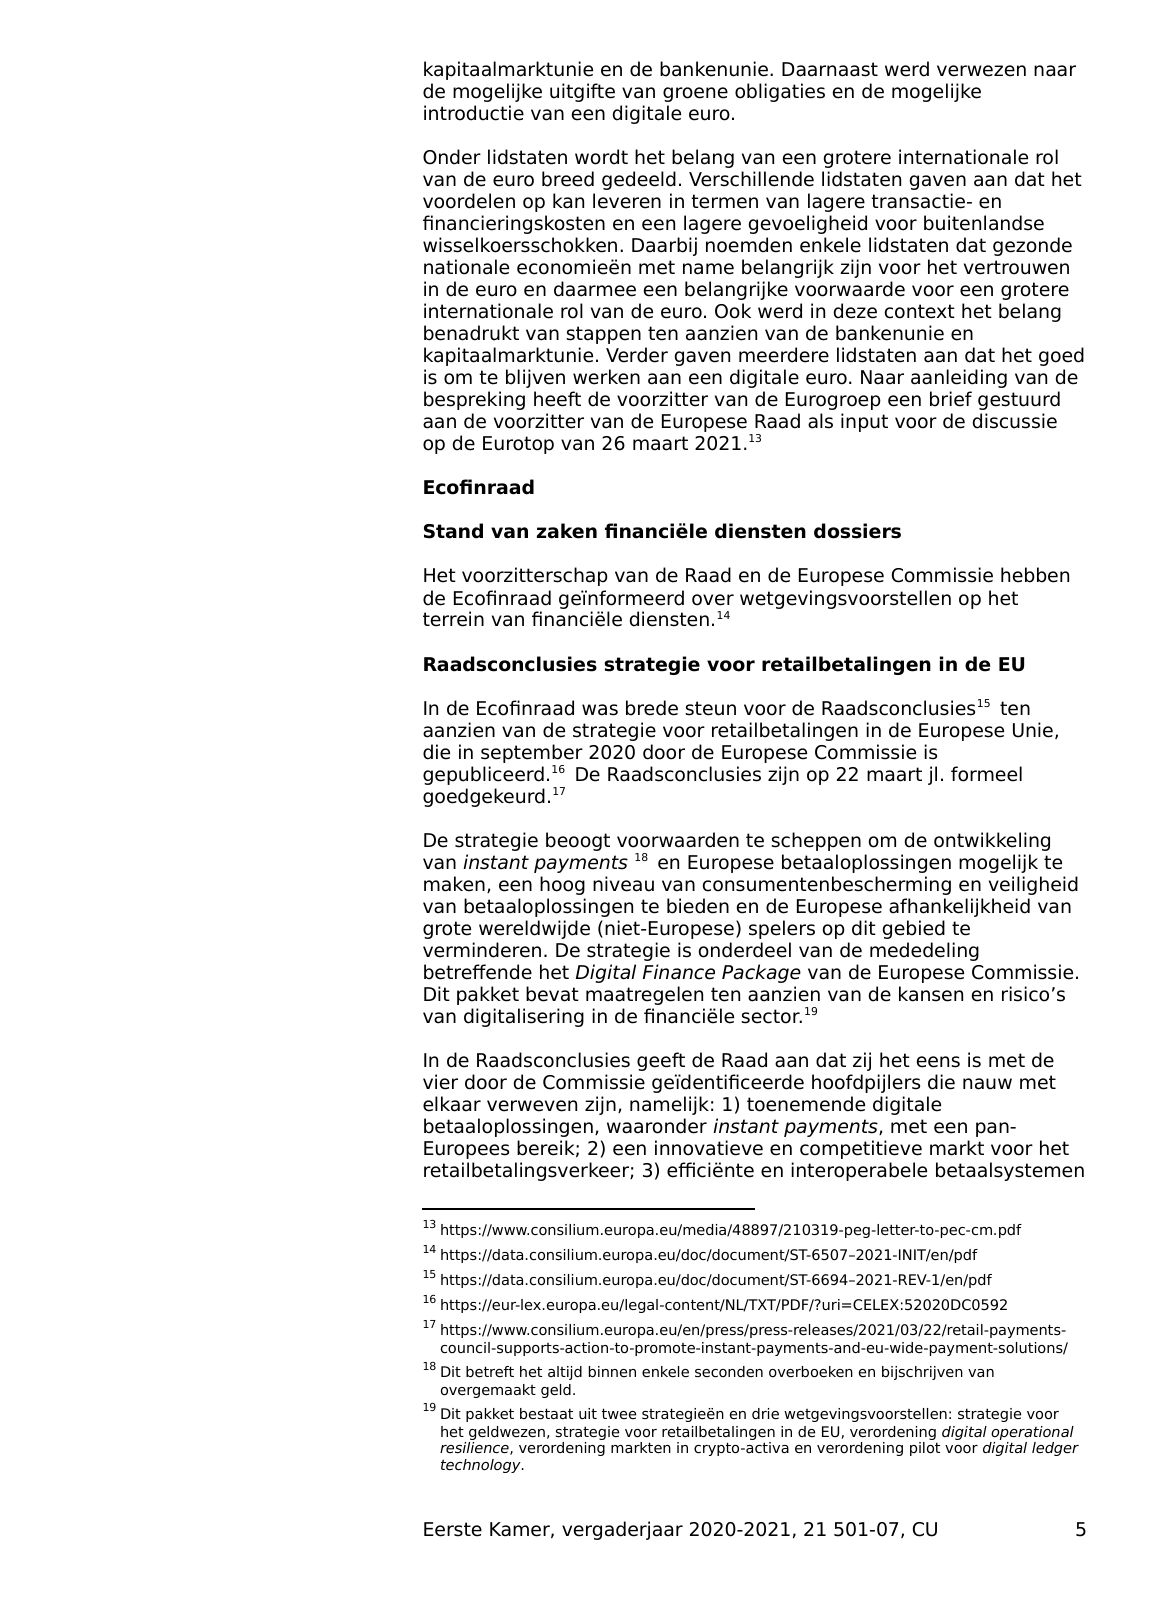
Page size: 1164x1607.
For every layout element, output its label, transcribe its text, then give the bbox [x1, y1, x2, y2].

text De strategie beoogt voorwaarden te scheppen om de ontwikkeling van instant payments en Europese betaaloplossingen mogelijk te maken, een hoog niveau van consumentenbescherming en veiligheid van betaaloplossingen te bieden en de Europese afhankelijkheid van grote wereldwijde (niet-Europese) spelers op dit gebied te verminderen. De strategie is onderdeel van de mededeling betreffende het Digital Finance Package van de Europese Commissie. Dit pakket bevat maatregelen ten aanzien van de kansen en risico’s van digitalisering in de financiële sector. [422, 830, 1087, 1028]
text Het voorzitterschap van de Raad en de Europese Commissie hebben de Ecofinraad geïnformeerd over wetgevingsvoorstellen op het terrein van financiële diensten. [422, 565, 1087, 631]
subtitle Ecofinraad [422, 477, 1087, 499]
text https://data.consilium.europa.eu/doc/document/ST-6694–2021-REV-1/en/pdf [422, 1268, 1087, 1290]
text In de Ecofinraad was brede steun voor de Raadsconclusies ten aanzien van de strategie voor retailbetalingen in de Europese Unie, die in september 2020 door de Europese Commissie is gepubliceerd. De Raadsconclusies zijn op 22 maart jl. formeel goedgekeurd. [422, 698, 1087, 808]
subtitle Raadsconclusies strategie voor retailbetalingen in de EU [422, 653, 1087, 676]
text Dit pakket bestaat uit twee strategieën en drie wetgevingsvoorstellen: strategie voor het geldwezen, strategie voor retailbetalingen in de EU, verordening digital operational resilience, verordening markten in crypto-activa en verordening pilot voor digital ledger technology. [422, 1402, 1087, 1474]
text https://data.consilium.europa.eu/doc/document/ST-6507–2021-INIT/en/pdf [422, 1243, 1087, 1265]
subtitle Stand van zaken financiële diensten dossiers [422, 521, 1087, 543]
text Onder lidstaten wordt het belang van een grotere internationale rol van de euro breed gedeeld. Verschillende lidstaten gaven aan dat het voordelen op kan leveren in termen van lagere transactie- en financieringskosten en een lagere gevoeligheid voor buitenlandse wisselkoersschokken. Daarbij noemden enkele lidstaten dat gezonde nationale economieën met name belangrijk zijn voor het vertrouwen in de euro en daarmee een belangrijke voorwaarde voor een grotere internationale rol van de euro. Ook werd in deze context het belang benadrukt van stappen ten aanzien van de bankenunie en kapitaalmarktunie. Verder gaven meerdere lidstaten aan dat het goed is om te blijven werken aan een digitale euro. Naar aanleiding van de bespreking heeft de voorzitter van de Eurogroep een brief gestuurd aan de voorzitter van de Europese Raad als input voor de discussie op de Eurotop van 26 maart 2021. [422, 147, 1087, 455]
text https://www.consilium.europa.eu/media/48897/210319-peg-letter-to-pec-cm.pdf [422, 1218, 1087, 1240]
text In de Raadsconclusies geeft de Raad aan dat zij het eens is met de vier door de Commissie geïdentificeerde hoofdpijlers die nauw met elkaar verweven zijn, namelijk: 1) toenemende digitale betaaloplossingen, waaronder instant payments, met een pan-Europees bereik; 2) een innovatieve en competitieve markt voor het retailbetalingsverkeer; 3) efficiënte en interoperabele betaalsystemen [422, 1050, 1087, 1182]
text https://www.consilium.europa.eu/en/press/press-releases/2021/03/22/retail-payments-council-supports-action-to-promote-instant-payments-and-eu-wide-payment-solutions/ [422, 1318, 1087, 1357]
text https://eur-lex.europa.eu/legal-content/NL/TXT/PDF/?uri=CELEX:52020DC0592 [422, 1293, 1087, 1315]
text Dit betreft het altijd binnen enkele seconden overboeken en bijschrijven van overgemaakt geld. [422, 1360, 1087, 1399]
text kapitaalmarktunie en de bankenunie. Daarnaast werd verwezen naar de mogelijke uitgifte van groene obligaties en de mogelijke introductie van een digitale euro. [422, 59, 1087, 125]
